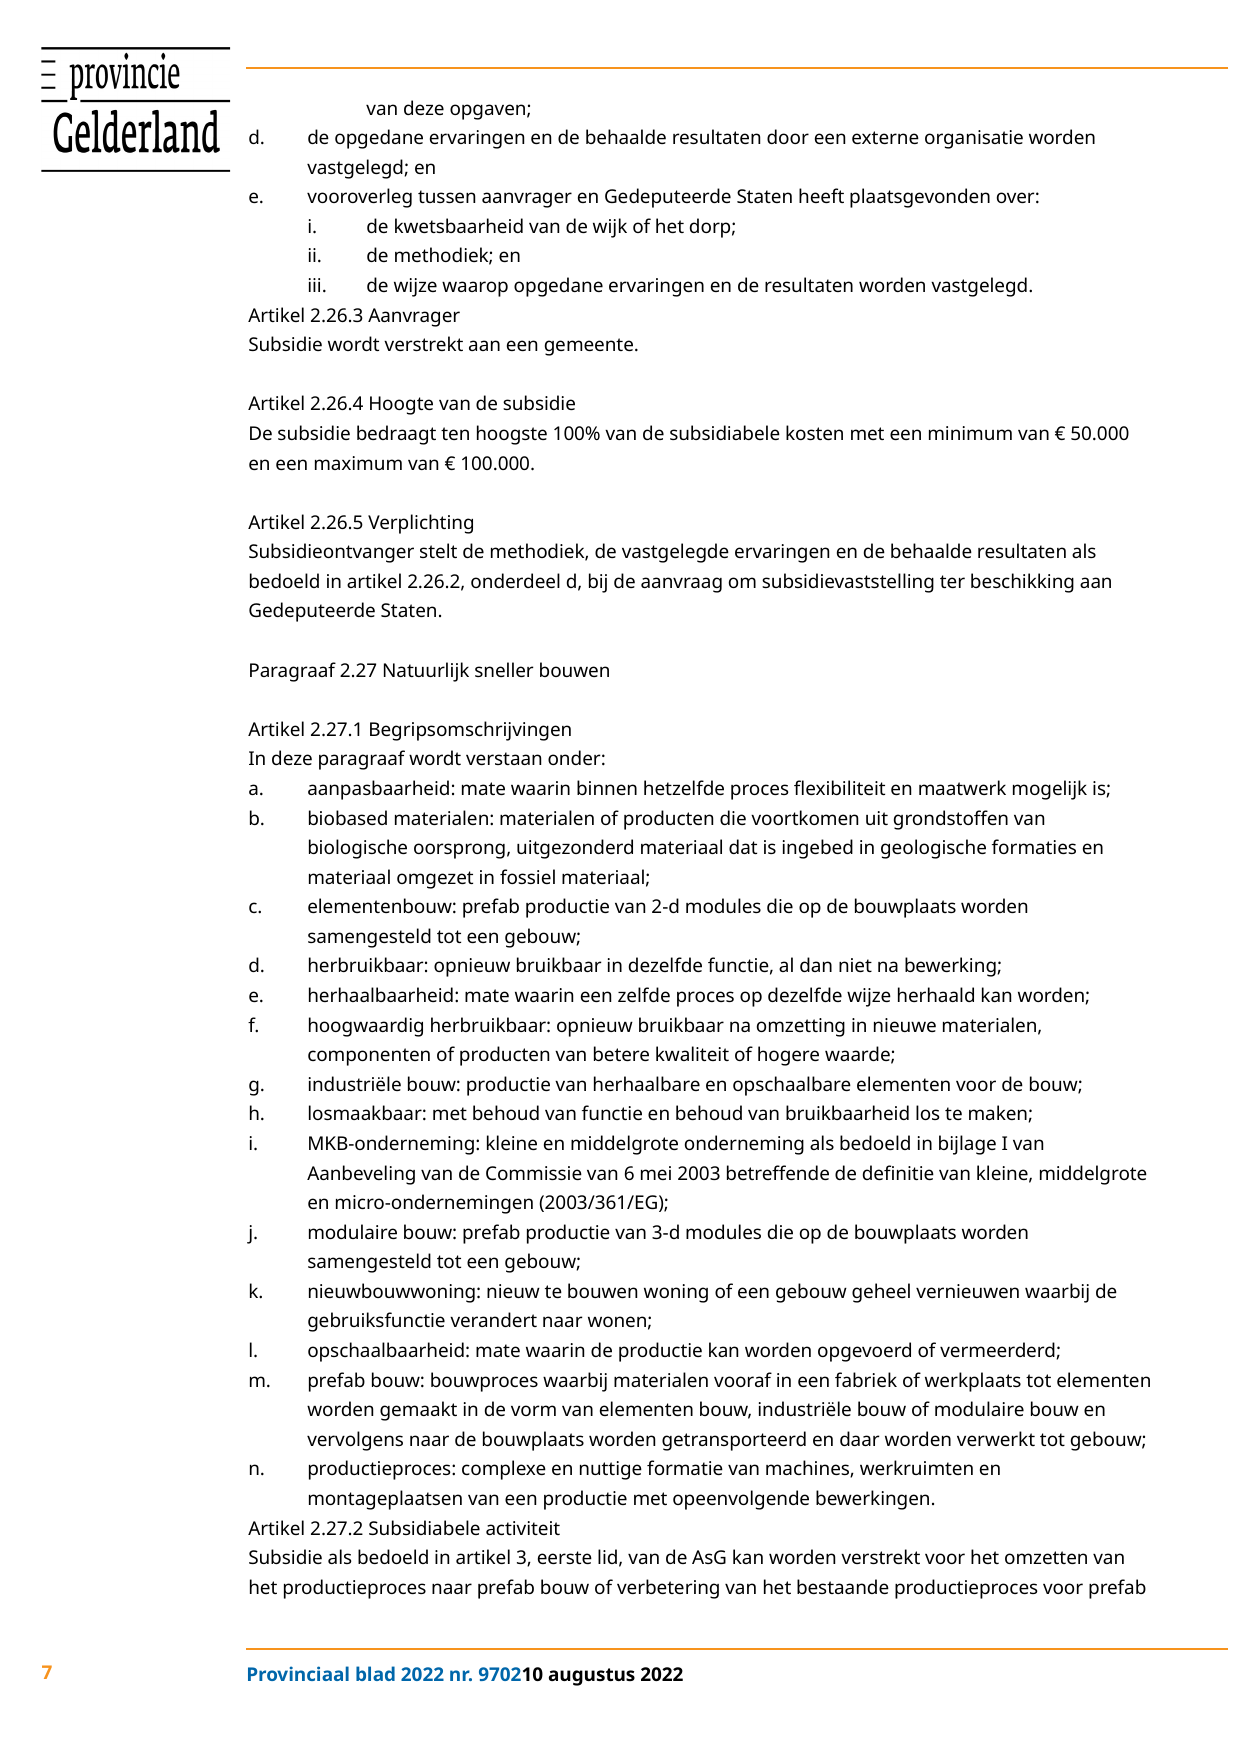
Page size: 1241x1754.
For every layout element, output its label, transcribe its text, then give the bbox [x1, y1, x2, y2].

list herbruikbaar: opnieuw bruikbaar in dezelfde functie, al dan niet na bewerking; [248, 953, 1152, 978]
list vooroverleg tussen aanvrager en Gedeputeerde Staten heeft plaatsgevonden over: [248, 183, 1152, 209]
list prefab bouw: bouwproces waarbij materialen vooraf in een fabriek of werkplaats tot elementen worden gemaakt in de vorm van elementen bouw, industriële bouw of modulaire bouw en vervolgens naar de bouwplaats worden getransporteerd en daar worden verwerkt tot gebouw; [248, 1367, 1152, 1452]
text Artikel 2.26.5 Verplichting [248, 509, 1152, 535]
picture [41, 47, 231, 172]
text Subsidie wordt verstrekt aan een gemeente. [248, 331, 1152, 357]
list hoogwaardig herbruikbaar: opnieuw bruikbaar na omzetting in nieuwe materialen, componenten of producten van betere kwaliteit of hogere waarde; [248, 1012, 1152, 1067]
text Artikel 2.26.3 Aanvrager [248, 302, 1152, 328]
text Artikel 2.27.2 Subsidiabele activiteit [248, 1515, 1152, 1541]
text Paragraaf 2.27 Natuurlijk sneller bouwen [248, 657, 1152, 683]
list MKB-onderneming: kleine en middelgrote onderneming als bedoeld in bijlage I van Aanbeveling van de Commissie van 6 mei 2003 betreffende de definitie van kleine, middelgrote en micro-ondernemingen (2003/361/EG); [248, 1130, 1152, 1215]
list de wijze waarop opgedane ervaringen en de resultaten worden vastgelegd. [307, 272, 1152, 298]
text Subsidie als bedoeld in artikel 3, eerste lid, van de AsG kan worden verstrekt voor het omzetten van het productieproces naar prefab bouw of verbetering van het bestaande productieproces voor prefab [248, 1544, 1152, 1600]
text In deze paragraaf wordt verstaan onder: [248, 746, 1152, 771]
list productieproces: complexe en nuttige formatie van machines, werkruimten en montageplaatsen van een productie met opeenvolgende bewerkingen. [248, 1456, 1152, 1511]
list de methodiek; en [307, 243, 1152, 268]
list de kwetsbaarheid van de wijk of het dorp; [307, 213, 1152, 239]
text Artikel 2.27.1 Begripsomschrijvingen [248, 716, 1152, 742]
text Subsidieontvanger stelt de methodiek, de vastgelegde ervaringen en de behaalde resultaten als bedoeld in artikel 2.26.2, onderdeel d, bij de aanvraag om subsidievaststelling ter beschikking aan Gedeputeerde Staten. [248, 538, 1152, 623]
text De subsidie bedraagt ten hoogste 100% van de subsidiabele kosten met een minimum van € 50.000 en een maximum van € 100.000. [248, 420, 1152, 476]
list opschaalbaarheid: mate waarin de productie kan worden opgevoerd of vermeerderd; [248, 1337, 1152, 1363]
text Artikel 2.26.4 Hoogte van de subsidie [248, 391, 1152, 416]
list herhaalbaarheid: mate waarin een zelfde proces op dezelfde wijze herhaald kan worden; [248, 982, 1152, 1008]
list industriële bouw: productie van herhaalbare en opschaalbare elementen voor de bouw; [248, 1071, 1152, 1097]
list elementenbouw: prefab productie van 2-d modules die op de bouwplaats worden samengesteld tot een gebouw; [248, 893, 1152, 949]
list modulaire bouw: prefab productie van 3-d modules die op de bouwplaats worden samengesteld tot een gebouw; [248, 1219, 1152, 1274]
list nieuwbouwwoning: nieuw te bouwen woning of een gebouw geheel vernieuwen waarbij de gebruiksfunctie verandert naar wonen; [248, 1278, 1152, 1333]
list aanpasbaarheid: mate waarin binnen hetzelfde proces flexibiliteit en maatwerk mogelijk is; [248, 775, 1152, 801]
list biobased materialen: materialen of producten die voortkomen uit grondstoffen van biologische oorsprong, uitgezonderd materiaal dat is ingebed in geologische formaties en materiaal omgezet in fossiel materiaal; [248, 805, 1152, 890]
list losmaakbaar: met behoud van functie en behoud van bruikbaarheid los te maken; [248, 1101, 1152, 1126]
list de opgedane ervaringen en de behaalde resultaten door een externe organisatie worden vastgelegd; en [248, 124, 1152, 180]
list van deze opgaven; [307, 95, 1152, 121]
